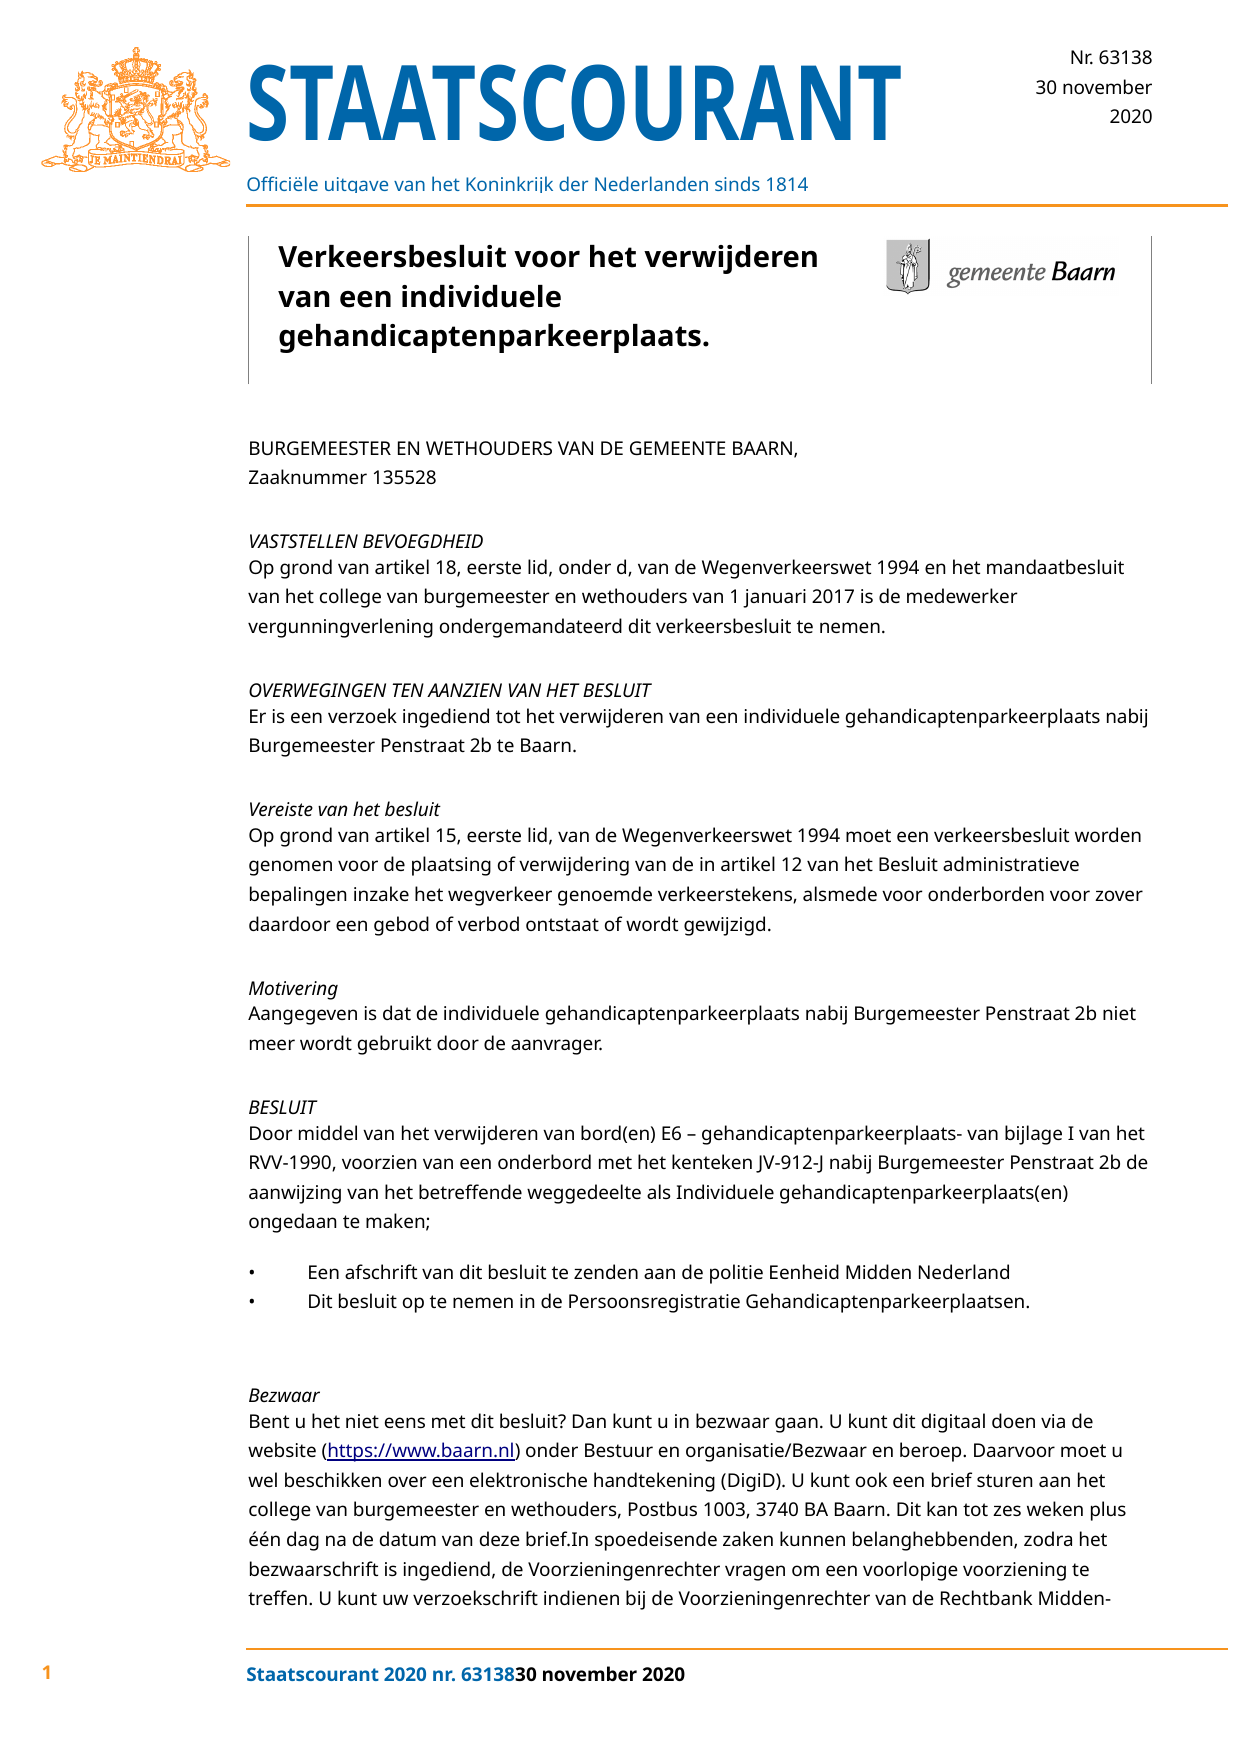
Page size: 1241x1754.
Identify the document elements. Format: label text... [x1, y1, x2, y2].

picture [41, 47, 231, 172]
table_header [850, 236, 1151, 384]
text Bezwaar [248, 1382, 1152, 1408]
text OVERWEGINGEN TEN AANZIEN VAN HET BESLUIT [248, 677, 1152, 703]
text Motivering [248, 975, 1152, 1001]
text BURGEMEESTER EN WETHOUDERS VAN DE GEMEENTE BAARN, [248, 435, 1152, 460]
text VASTSTELLEN BEVOEGDHEID [248, 528, 1152, 554]
text Vereiste van het besluit [248, 796, 1152, 822]
list Een afschrift van dit besluit te zenden aan de politie Eenheid Midden Nederland [248, 1259, 1152, 1285]
text Er is een verzoek ingediend tot het verwijderen van een individuele gehandicaptenparkeerplaats nabij Burgemeester Penstraat 2b te Baarn. [248, 703, 1152, 758]
text Op grond van artikel 15, eerste lid, van de Wegenverkeerswet 1994 moet een verkeersbesluit worden genomen voor de plaatsing of verwijdering van de in artikel 12 van het Besluit administratieve bepalingen inzake het wegverkeer genoemde verkeerstekens, alsmede voor onderborden voor zover daardoor een gebod of verbod ontstaat of wordt gewijzigd. [248, 822, 1152, 937]
text Door middel van het verwijderen van bord(en) E6 – gehandicaptenparkeerplaats- van bijlage I van het RVV-1990, voorzien van een onderbord met het kenteken JV-912-J nabij Burgemeester Penstraat 2b de aanwijzing van het betreffende weggedeelte als Individuele gehandicaptenparkeerplaats(en) ongedaan te maken; [248, 1120, 1152, 1234]
text Op grond van artikel 18, eerste lid, onder d, van de Wegenverkeerswet 1994 en het mandaatbesluit van het college van burgemeester en wethouders van 1 januari 2017 is de medewerker vergunningverlening ondergemandateerd dit verkeersbesluit te nemen. [248, 554, 1152, 639]
picture [882, 236, 1119, 296]
text BESLUIT [248, 1094, 1152, 1120]
text Bent u het niet eens met dit besluit? Dan kunt u in bezwaar gaan. U kunt dit digitaal doen via de website (https://www.baarn.nl) onder Bestuur en organisatie/Bezwaar en beroep. Daarvoor moet u wel beschikken over een elektronische handtekening (DigiD). U kunt ook een brief sturen aan het college van burgemeester en wethouders, Postbus 1003, 3740 BA Baarn. Dit kan tot zes weken plus één dag na de datum van deze brief.In spoedeisende zaken kunnen belanghebbenden, zodra het bezwaarschrift is ingediend, de Voorzieningenrechter vragen om een voorlopige voorziening te treffen. U kunt uw verzoekschrift indienen bij de Voorzieningenrechter van de Rechtbank Midden- [248, 1408, 1152, 1611]
list Dit besluit op te nemen in de Persoonsregistratie Gehandicaptenparkeerplaatsen. [248, 1288, 1152, 1314]
text Zaaknummer 135528 [248, 464, 1152, 490]
text Aangegeven is dat de individuele gehandicaptenparkeerplaats nabij Burgemeester Penstraat 2b niet meer wordt gebruikt door de aanvrager. [248, 1001, 1152, 1056]
table_header Verkeersbesluit voor het verwijderen van een individuele gehandicaptenparkeerplaats. [249, 236, 850, 384]
